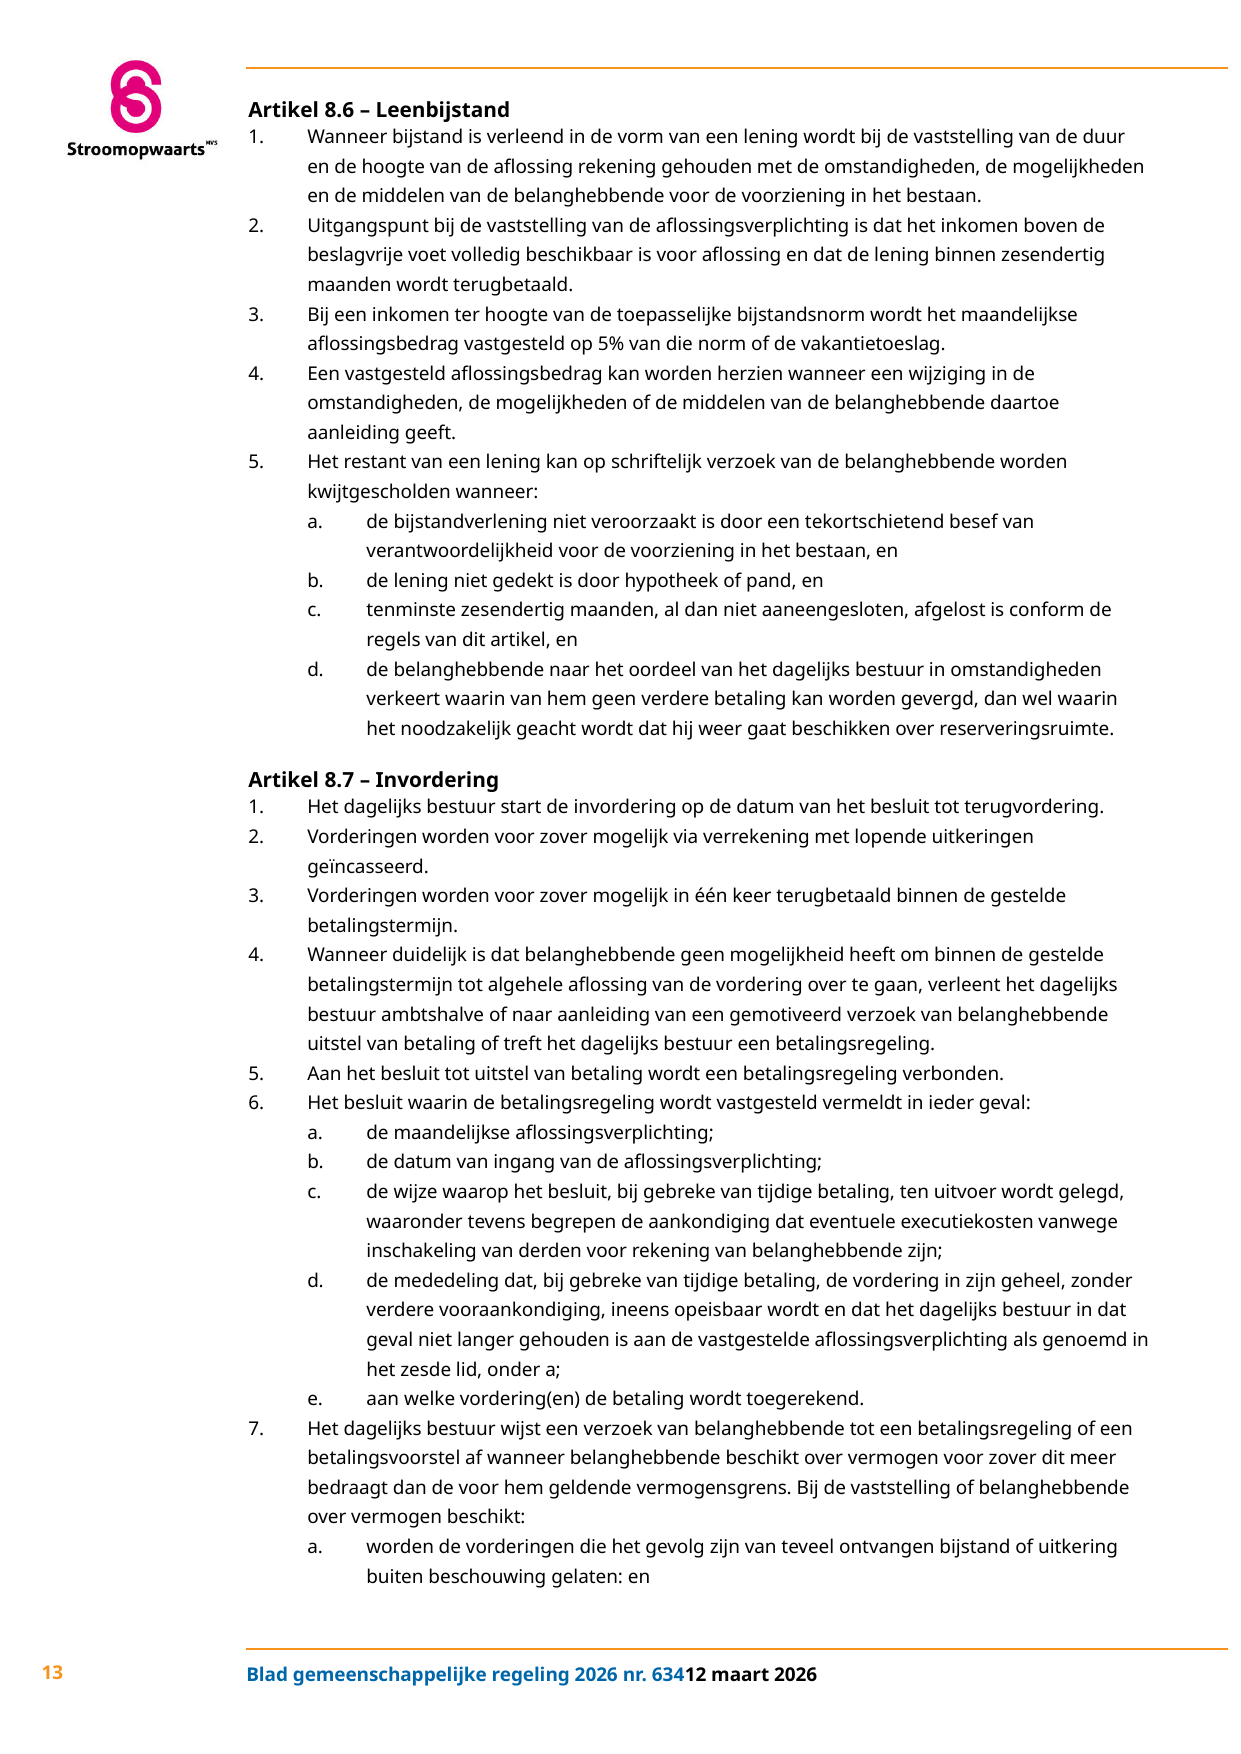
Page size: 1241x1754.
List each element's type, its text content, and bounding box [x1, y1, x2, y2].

text Artikel 8.6 – Leenbijstand [248, 95, 1152, 123]
list Uitgangspunt bij de vaststelling van de aflossingsverplichting is dat het inkomen boven de beslagvrije voet volledig beschikbaar is voor aflossing en dat de lening binnen zesendertig maanden wordt terugbetaald. [248, 212, 1152, 297]
list aan welke vordering(en) de betaling wordt toegerekend. [307, 1385, 1152, 1411]
list Bij een inkomen ter hoogte van de toepasselijke bijstandsnorm wordt het maandelijkse aflossingsbedrag vastgesteld op 5% van die norm of de vakantietoeslag. [248, 301, 1152, 356]
list Het besluit waarin de betalingsregeling wordt vastgesteld vermeldt in ieder geval: [248, 1089, 1152, 1115]
list de wijze waarop het besluit, bij gebreke van tijdige betaling, ten uitvoer wordt gelegd, waaronder tevens begrepen de aankondiging dat eventuele executiekosten vanwege inschakeling van derden voor rekening van belanghebbende zijn; [307, 1178, 1152, 1263]
list de maandelijkse aflossingsverplichting; [307, 1119, 1152, 1145]
list de mededeling dat, bij gebreke van tijdige betaling, de vordering in zijn geheel, zonder verdere vooraankondiging, ineens opeisbaar wordt en dat het dagelijks bestuur in dat geval niet langer gehouden is aan de vastgestelde aflossingsverplichting als genoemd in het zesde lid, onder a; [307, 1267, 1152, 1382]
list Vorderingen worden voor zover mogelijk in één keer terugbetaald binnen de gestelde betalingstermijn. [248, 882, 1152, 938]
picture [41, 47, 231, 172]
list de datum van ingang van de aflossingsverplichting; [307, 1149, 1152, 1174]
list Het dagelijks bestuur start de invordering op de datum van het besluit tot terugvordering. [248, 794, 1152, 819]
list de belanghebbende naar het oordeel van het dagelijks bestuur in omstandigheden verkeert waarin van hem geen verdere betaling kan worden gevergd, dan wel waarin het noodzakelijk geacht wordt dat hij weer gaat beschikken over reserveringsruimte. [307, 656, 1152, 741]
list Vorderingen worden voor zover mogelijk via verrekening met lopende uitkeringen geïncasseerd. [248, 823, 1152, 879]
list Het restant van een lening kan op schriftelijk verzoek van de belanghebbende worden kwijtgescholden wanneer: [248, 449, 1152, 504]
list tenminste zesendertig maanden, al dan niet aaneengesloten, afgelost is conform de regels van dit artikel, en [307, 597, 1152, 652]
list Wanneer duidelijk is dat belanghebbende geen mogelijkheid heeft om binnen de gestelde betalingstermijn tot algehele aflossing van de vordering over te gaan, verleent het dagelijks bestuur ambtshalve of naar aanleiding van een gemotiveerd verzoek van belanghebbende uitstel van betaling of treft het dagelijks bestuur een betalingsregeling. [248, 942, 1152, 1056]
list de bijstandverlening niet veroorzaakt is door een tekortschietend besef van verantwoordelijkheid voor de voorziening in het bestaan, en [307, 508, 1152, 563]
list worden de vorderingen die het gevolg zijn van teveel ontvangen bijstand of uitkering buiten beschouwing gelaten: en [307, 1533, 1152, 1589]
text Artikel 8.7 – Invordering [248, 765, 1152, 794]
list Wanneer bijstand is verleend in de vorm van een lening wordt bij de vaststelling van de duur en de hoogte van de aflossing rekening gehouden met de omstandigheden, de mogelijkheden en de middelen van de belanghebbende voor de voorziening in het bestaan. [248, 123, 1152, 208]
list de lening niet gedekt is door hypotheek of pand, en [307, 567, 1152, 593]
list Aan het besluit tot uitstel van betaling wordt een betalingsregeling verbonden. [248, 1060, 1152, 1086]
list Een vastgesteld aflossingsbedrag kan worden herzien wanneer een wijziging in de omstandigheden, de mogelijkheden of de middelen van de belanghebbende daartoe aanleiding geeft. [248, 360, 1152, 445]
list Het dagelijks bestuur wijst een verzoek van belanghebbende tot een betalingsregeling of een betalingsvoorstel af wanneer belanghebbende beschikt over vermogen voor zover dit meer bedraagt dan de voor hem geldende vermogensgrens. Bij de vaststelling of belanghebbende over vermogen beschikt: [248, 1415, 1152, 1529]
